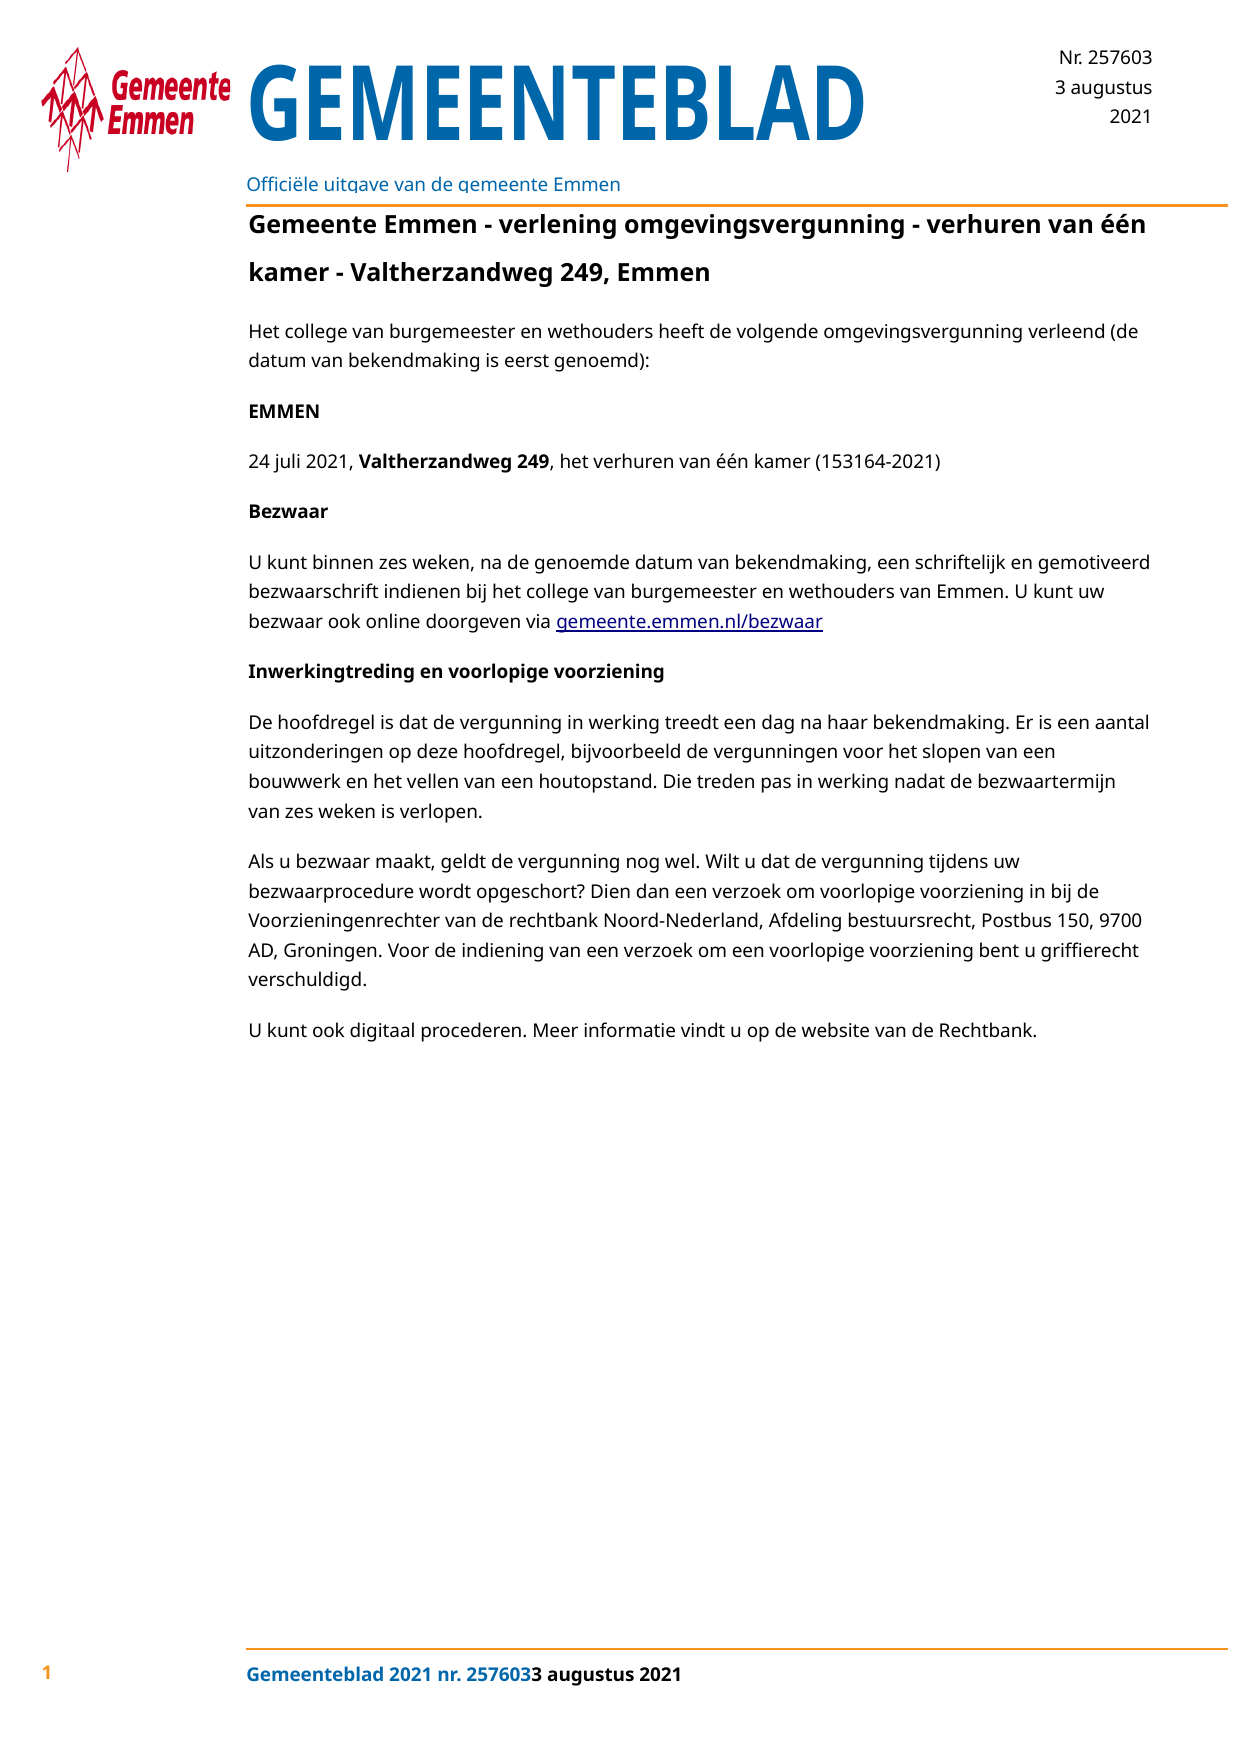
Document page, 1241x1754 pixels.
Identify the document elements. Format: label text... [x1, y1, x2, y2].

text Het college van burgemeester en wethouders heeft de volgende omgevingsvergunning verleend (de datum van bekendmaking is eerst genoemd): [248, 318, 1152, 373]
text U kunt ook digitaal procederen. Meer informatie vindt u op de website van de Rechtbank. [248, 1017, 1152, 1043]
picture [41, 47, 231, 172]
text Bezwaar [248, 499, 1152, 524]
text 24 juli 2021, Valtherzandweg 249, het verhuren van één kamer (153164-2021) [248, 448, 1152, 474]
text Als u bezwaar maakt, geldt de vergunning nog wel. Wilt u dat de vergunning tijdens uw bezwaarprocedure wordt opgeschort? Dien dan een verzoek om voorlopige voorziening in bij de Voorzieningenrechter van de rechtbank Noord-Nederland, Afdeling bestuursrecht, Postbus 150, 9700 AD, Groningen. Voor de indiening van een verzoek om een voorlopige voorziening bent u griffierecht verschuldigd. [248, 848, 1152, 992]
text Gemeente Emmen - verlening omgevingsvergunning - verhuren van één kamer - Valtherzandweg 249, Emmen [248, 207, 1152, 288]
text De hoofdregel is dat de vergunning in werking treedt een dag na haar bekendmaking. Er is een aantal uitzonderingen op deze hoofdregel, bijvoorbeeld de vergunningen voor het slopen van een bouwwerk en het vellen van een houtopstand. Die treden pas in werking nadat de bezwaartermijn van zes weken is verlopen. [248, 709, 1152, 824]
text EMMEN [248, 398, 1152, 424]
text Inwerkingtreding en voorlopige voorziening [248, 659, 1152, 684]
text U kunt binnen zes weken, na de genoemde datum van bekendmaking, een schriftelijk en gemotiveerd bezwaarschrift indienen bij het college van burgemeester en wethouders van Emmen. U kunt uw bezwaar ook online doorgeven via gemeente.emmen.nl/bezwaar [248, 549, 1152, 634]
